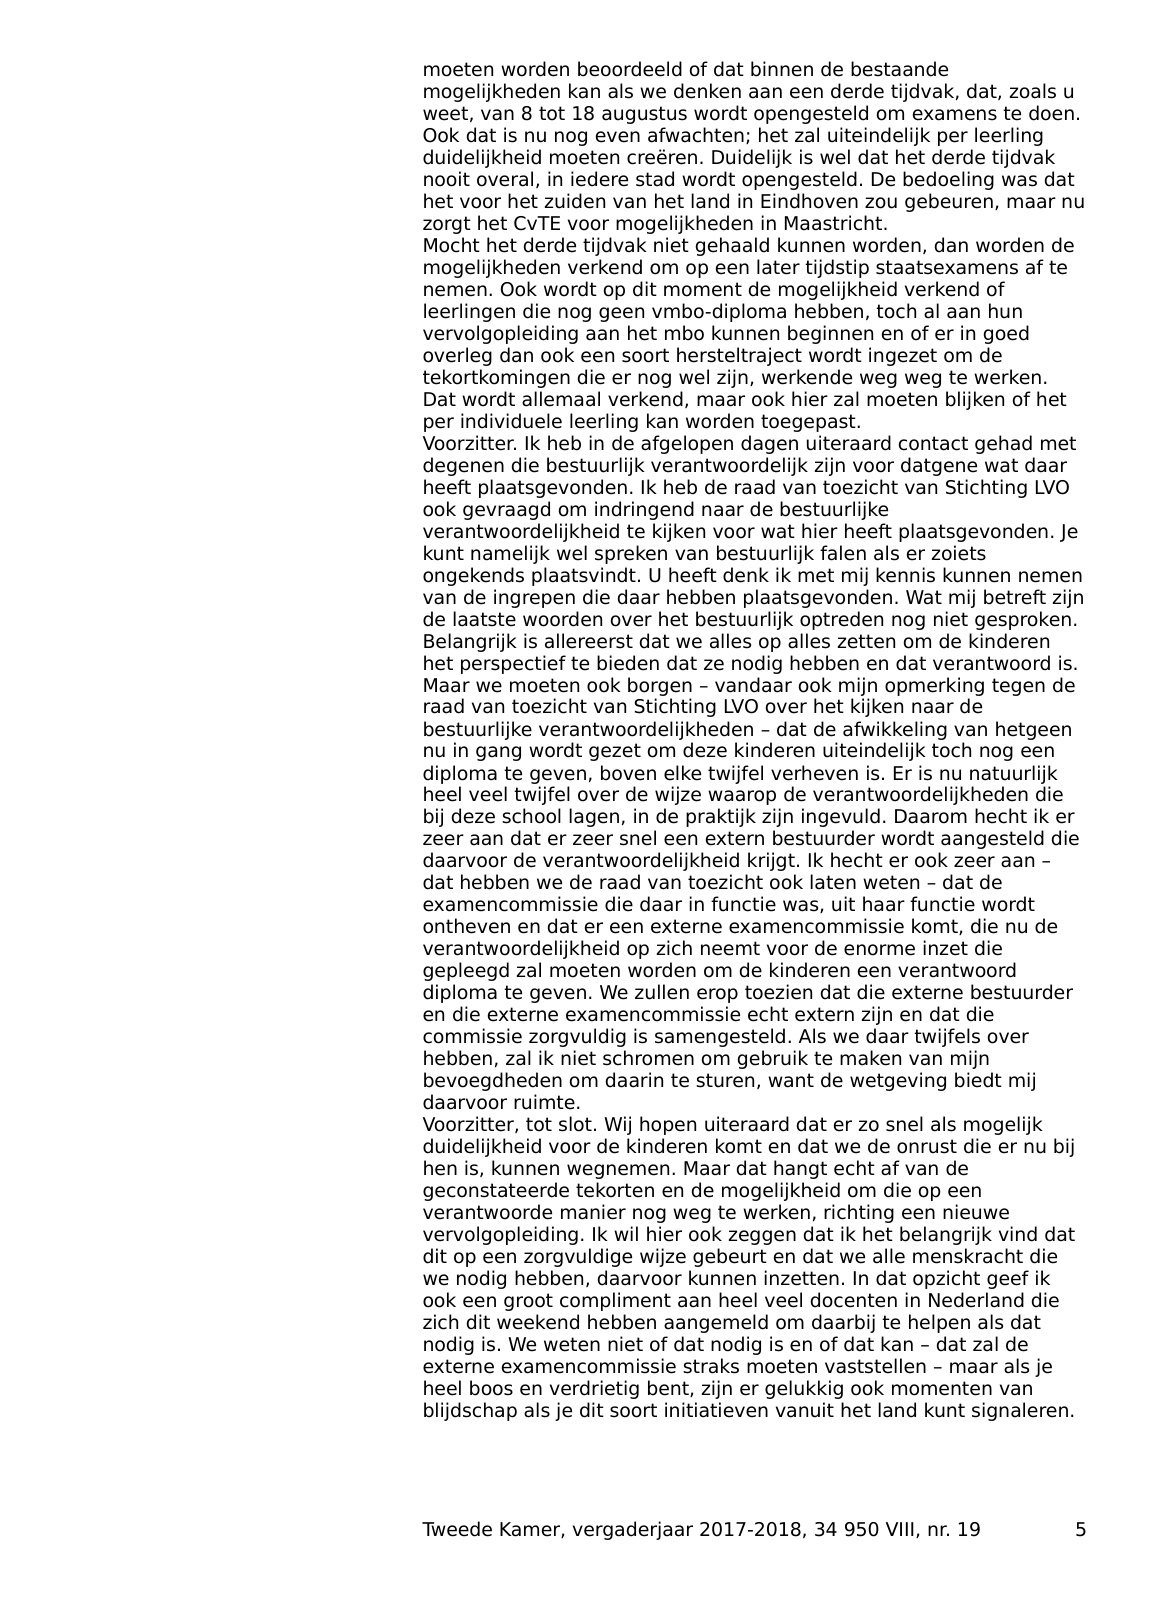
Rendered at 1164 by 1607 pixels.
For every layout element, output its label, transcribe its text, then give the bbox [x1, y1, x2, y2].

text Voorzitter, tot slot. Wij hopen uiteraard dat er zo snel als mogelijk duidelijkheid voor de kinderen komt en dat we de onrust die er nu bij hen is, kunnen wegnemen. Maar dat hangt echt af van de geconstateerde tekorten en de mogelijkheid om die op een verantwoorde manier nog weg te werken, richting een nieuwe vervolgopleiding. Ik wil hier ook zeggen dat ik het belangrijk vind dat dit op een zorgvuldige wijze gebeurt en dat we alle menskracht die we nodig hebben, daarvoor kunnen inzetten. In dat opzicht geef ik ook een groot compliment aan heel veel docenten in Nederland die zich dit weekend hebben aangemeld om daarbij te helpen als dat nodig is. We weten niet of dat nodig is en of dat kan – dat zal de externe examencommissie straks moeten vaststellen – maar als je heel boos en verdrietig bent, zijn er gelukkig ook momenten van blijdschap als je dit soort initiatieven vanuit het land kunt signaleren. [422, 1114, 1087, 1422]
text moeten worden beoordeeld of dat binnen de bestaande mogelijkheden kan als we denken aan een derde tijdvak, dat, zoals u weet, van 8 tot 18 augustus wordt opengesteld om examens te doen. Ook dat is nu nog even afwachten; het zal uiteindelijk per leerling duidelijkheid moeten creëren. Duidelijk is wel dat het derde tijdvak nooit overal, in iedere stad wordt opengesteld. De bedoeling was dat het voor het zuiden van het land in Eindhoven zou gebeuren, maar nu zorgt het CvTE voor mogelijkheden in Maastricht. [422, 59, 1087, 235]
text Maar we moeten ook borgen – vandaar ook mijn opmerking tegen de raad van toezicht van Stichting LVO over het kijken naar de bestuurlijke verantwoordelijkheden – dat de afwikkeling van hetgeen nu in gang wordt gezet om deze kinderen uiteindelijk toch nog een diploma te geven, boven elke twijfel verheven is. Er is nu natuurlijk heel veel twijfel over de wijze waarop de verantwoordelijkheden die bij deze school lagen, in de praktijk zijn ingevuld. Daarom hecht ik er zeer aan dat er zeer snel een extern bestuurder wordt aangesteld die daarvoor de verantwoordelijkheid krijgt. Ik hecht er ook zeer aan – dat hebben we de raad van toezicht ook laten weten – dat de examencommissie die daar in functie was, uit haar functie wordt ontheven en dat er een externe examencommissie komt, die nu de verantwoordelijkheid op zich neemt voor de enorme inzet die gepleegd zal moeten worden om de kinderen een verantwoord diploma te geven. We zullen erop toezien dat die externe bestuurder en die externe examencommissie echt extern zijn en dat die commissie zorgvuldig is samengesteld. Als we daar twijfels over hebben, zal ik niet schromen om gebruik te maken van mijn bevoegdheden om daarin te sturen, want de wetgeving biedt mij daarvoor ruimte. [422, 674, 1087, 1114]
text Mocht het derde tijdvak niet gehaald kunnen worden, dan worden de mogelijkheden verkend om op een later tijdstip staatsexamens af te nemen. Ook wordt op dit moment de mogelijkheid verkend of leerlingen die nog geen vmbo-diploma hebben, toch al aan hun vervolgopleiding aan het mbo kunnen beginnen en of er in goed overleg dan ook een soort hersteltraject wordt ingezet om de tekortkomingen die er nog wel zijn, werkende weg weg te werken. Dat wordt allemaal verkend, maar ook hier zal moeten blijken of het per individuele leerling kan worden toegepast. [422, 235, 1087, 433]
text Voorzitter. Ik heb in de afgelopen dagen uiteraard contact gehad met degenen die bestuurlijk verantwoordelijk zijn voor datgene wat daar heeft plaatsgevonden. Ik heb de raad van toezicht van Stichting LVO ook gevraagd om indringend naar de bestuurlijke verantwoordelijkheid te kijken voor wat hier heeft plaatsgevonden. Je kunt namelijk wel spreken van bestuurlijk falen als er zoiets ongekends plaatsvindt. U heeft denk ik met mij kennis kunnen nemen van de ingrepen die daar hebben plaatsgevonden. Wat mij betreft zijn de laatste woorden over het bestuurlijk optreden nog niet gesproken. Belangrijk is allereerst dat we alles op alles zetten om de kinderen het perspectief te bieden dat ze nodig hebben en dat verantwoord is. [422, 433, 1087, 674]
